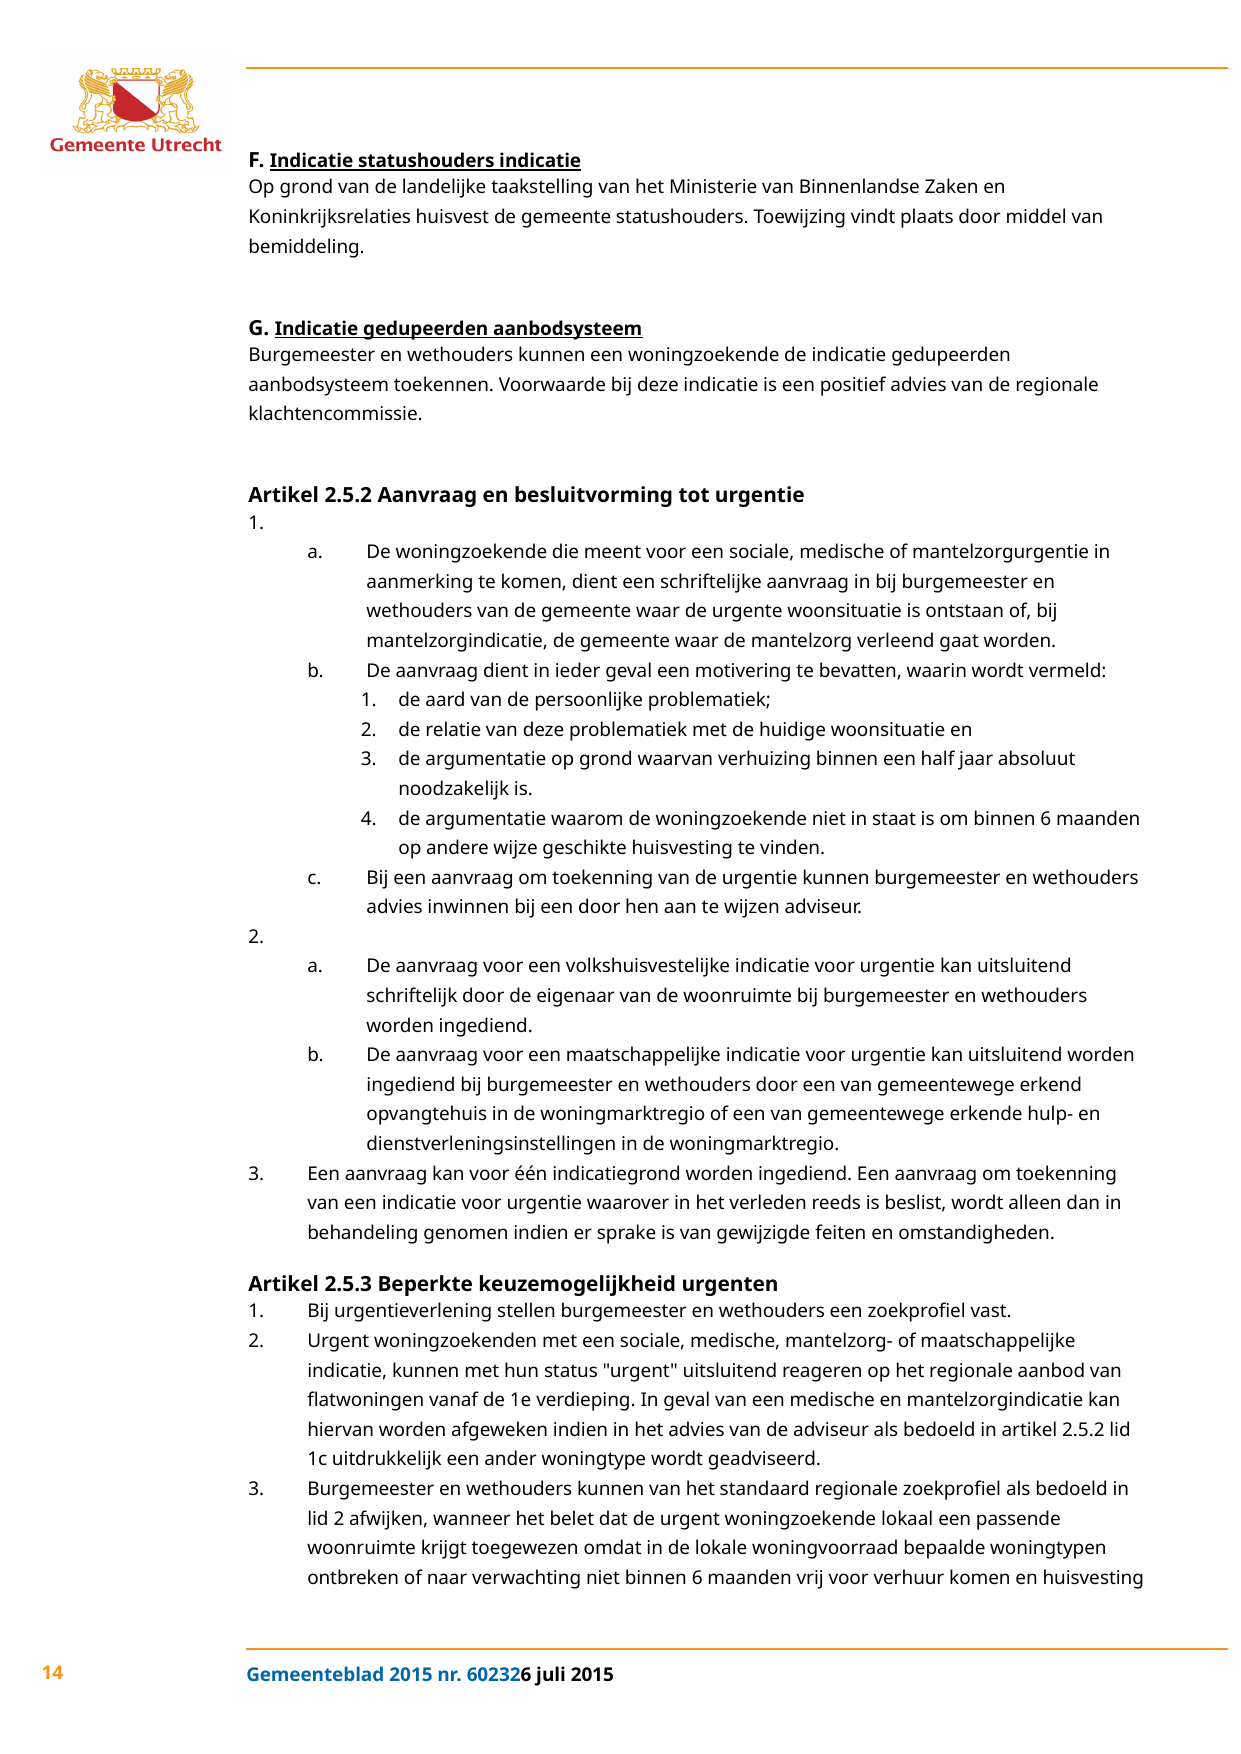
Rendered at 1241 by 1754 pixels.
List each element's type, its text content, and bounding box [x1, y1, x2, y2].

list Bij urgentieverlening stellen burgemeester en wethouders een zoekprofiel vast. [248, 1298, 1152, 1323]
picture [41, 47, 231, 172]
text G. Indicatie gedupeerden aanbodsysteem [248, 313, 1152, 341]
list Urgent woningzoekenden met een sociale, medische, mantelzorg- of maatschappelijke indicatie, kunnen met hun status "urgent" uitsluitend reageren op het regionale aanbod van flatwoningen vanaf de 1e verdieping. In geval van een medische en mantelzorgindicatie kan hiervan worden afgeweken indien in het advies van de adviseur als bedoeld in artikel 2.5.2 lid 1c uitdrukkelijk een ander woningtype wordt geadviseerd. [248, 1327, 1152, 1471]
list Bij een aanvraag om toekenning van de urgentie kunnen burgemeester en wethouders advies inwinnen bij een door hen aan te wijzen adviseur. [307, 864, 1152, 919]
text F. Indicatie statushouders indicatie [248, 145, 1152, 174]
list De aanvraag dient in ieder geval een motivering te bevatten, waarin wordt vermeld: [307, 657, 1152, 682]
list De aanvraag voor een maatschappelijke indicatie voor urgentie kan uitsluitend worden ingediend bij burgemeester en wethouders door een van gemeentewege erkend opvangtehuis in de woningmarktregio of een van gemeentewege erkende hulp- en dienstverleningsinstellingen in de woningmarktregio. [307, 1041, 1152, 1156]
text Artikel 2.5.3 Beperkte keuzemogelijkheid urgenten [248, 1269, 1152, 1298]
list Burgemeester en wethouders kunnen van het standaard regionale zoekprofiel als bedoeld in lid 2 afwijken, wanneer het belet dat de urgent woningzoekende lokaal een passende woonruimte krijgt toegewezen omdat in de lokale woningvoorraad bepaalde woningtypen ontbreken of naar verwachting niet binnen 6 maanden vrij voor verhuur komen en huisvesting [248, 1475, 1152, 1590]
list De woningzoekende die meent voor een sociale, medische of mantelzorgurgentie in aanmerking te komen, dient een schriftelijke aanvraag in bij burgemeester en wethouders van de gemeente waar de urgente woonsituatie is ontstaan of, bij mantelzorgindicatie, de gemeente waar de mantelzorg verleend gaat worden. [307, 538, 1152, 653]
text Artikel 2.5.2 Aanvraag en besluitvorming tot urgentie [248, 480, 1152, 509]
text Op grond van de landelijke taakstelling van het Ministerie van Binnenlandse Zaken en Koninkrijksrelaties huisvest de gemeente statushouders. Toewijzing vindt plaats door middel van bemiddeling. [248, 174, 1152, 258]
list Een aanvraag kan voor één indicatiegrond worden ingediend. Een aanvraag om toekenning van een indicatie voor urgentie waarover in het verleden reeds is beslist, wordt alleen dan in behandeling genomen indien er sprake is van gewijzigde feiten en omstandigheden. [248, 1160, 1152, 1244]
list De aanvraag voor een volkshuisvestelijke indicatie voor urgentie kan uitsluitend schriftelijk door de eigenaar van de woonruimte bij burgemeester en wethouders worden ingediend. [307, 953, 1152, 1037]
list de argumentatie op grond waarvan verhuizing binnen een half jaar absoluut noodzakelijk is. [361, 746, 1152, 801]
list de argumentatie waarom de woningzoekende niet in staat is om binnen 6 maanden op andere wijze geschikte huisvesting te vinden. [361, 805, 1152, 860]
text Burgemeester en wethouders kunnen een woningzoekende de indicatie gedupeerden aanbodsysteem toekennen. Voorwaarde bij deze indicatie is een positief advies van de regionale klachtencommissie. [248, 341, 1152, 426]
list de aard van de persoonlijke problematiek; [361, 686, 1152, 712]
list de relatie van deze problematiek met de huidige woonsituatie en [361, 716, 1152, 742]
